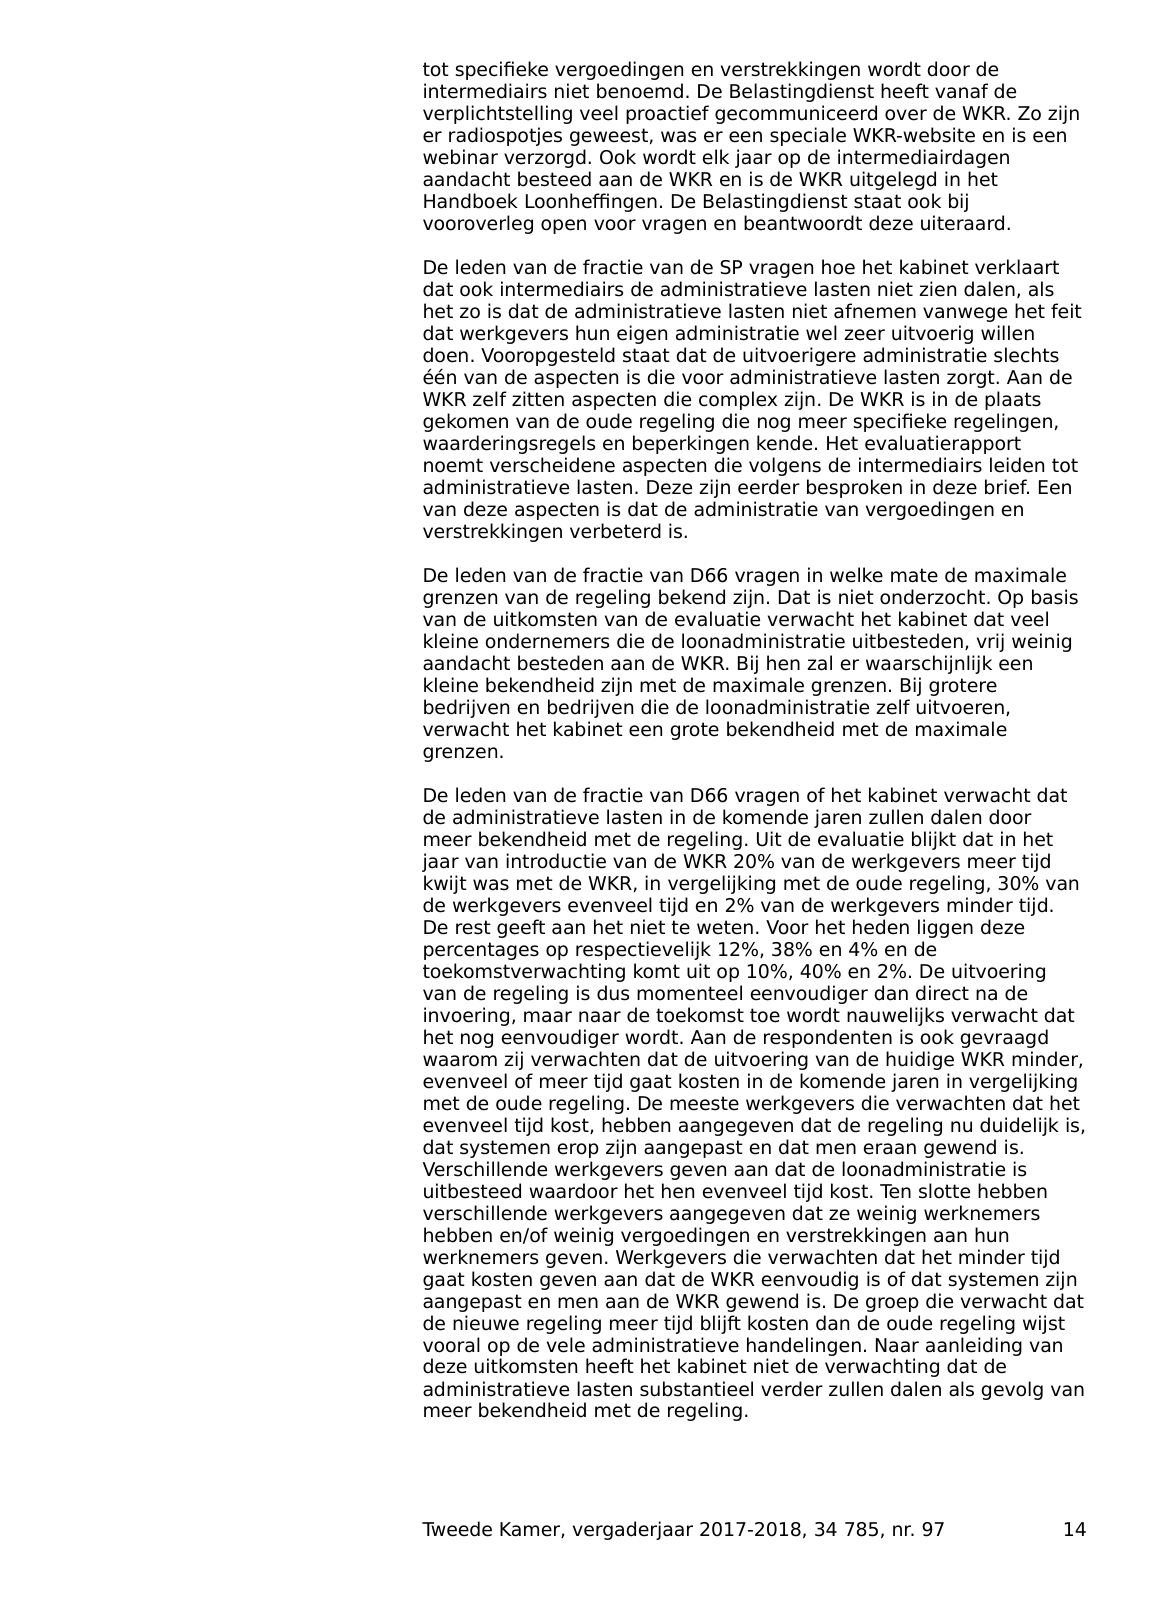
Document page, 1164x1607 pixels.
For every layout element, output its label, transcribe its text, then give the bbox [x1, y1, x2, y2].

text De leden van de fractie van D66 vragen in welke mate de maximale grenzen van de regeling bekend zijn. Dat is niet onderzocht. Op basis van de uitkomsten van de evaluatie verwacht het kabinet dat veel kleine ondernemers die de loonadministratie uitbesteden, vrij weinig aandacht besteden aan de WKR. Bij hen zal er waarschijnlijk een kleine bekendheid zijn met de maximale grenzen. Bij grotere bedrijven en bedrijven die de loonadministratie zelf uitvoeren, verwacht het kabinet een grote bekendheid met de maximale grenzen. [422, 565, 1087, 763]
text De leden van de fractie van de SP vragen hoe het kabinet verklaart dat ook intermediairs de administratieve lasten niet zien dalen, als het zo is dat de administratieve lasten niet afnemen vanwege het feit dat werkgevers hun eigen administratie wel zeer uitvoerig willen doen. Vooropgesteld staat dat de uitvoerigere administratie slechts één van de aspecten is die voor administratieve lasten zorgt. Aan de WKR zelf zitten aspecten die complex zijn. De WKR is in de plaats gekomen van de oude regeling die nog meer specifieke regelingen, waarderingsregels en beperkingen kende. Het evaluatierapport noemt verscheidene aspecten die volgens de intermediairs leiden tot administratieve lasten. Deze zijn eerder besproken in deze brief. Een van deze aspecten is dat de administratie van vergoedingen en verstrekkingen verbeterd is. [422, 257, 1087, 543]
text tot specifieke vergoedingen en verstrekkingen wordt door de intermediairs niet benoemd. De Belastingdienst heeft vanaf de verplichtstelling veel proactief gecommuniceerd over de WKR. Zo zijn er radiospotjes geweest, was er een speciale WKR-website en is een webinar verzorgd. Ook wordt elk jaar op de intermediairdagen aandacht besteed aan de WKR en is de WKR uitgelegd in het Handboek Loonheffingen. De Belastingdienst staat ook bij vooroverleg open voor vragen en beantwoordt deze uiteraard. [422, 59, 1087, 235]
text De leden van de fractie van D66 vragen of het kabinet verwacht dat de administratieve lasten in de komende jaren zullen dalen door meer bekendheid met de regeling. Uit de evaluatie blijkt dat in het jaar van introductie van de WKR 20% van de werkgevers meer tijd kwijt was met de WKR, in vergelijking met de oude regeling, 30% van de werkgevers evenveel tijd en 2% van de werkgevers minder tijd. De rest geeft aan het niet te weten. Voor het heden liggen deze percentages op respectievelijk 12%, 38% en 4% en de toekomstverwachting komt uit op 10%, 40% en 2%. De uitvoering van de regeling is dus momenteel eenvoudiger dan direct na de invoering, maar naar de toekomst toe wordt nauwelijks verwacht dat het nog eenvoudiger wordt. Aan de respondenten is ook gevraagd waarom zij verwachten dat de uitvoering van de huidige WKR minder, evenveel of meer tijd gaat kosten in de komende jaren in vergelijking met de oude regeling. De meeste werkgevers die verwachten dat het evenveel tijd kost, hebben aangegeven dat de regeling nu duidelijk is, dat systemen erop zijn aangepast en dat men eraan gewend is. Verschillende werkgevers geven aan dat de loonadministratie is uitbesteed waardoor het hen evenveel tijd kost. Ten slotte hebben verschillende werkgevers aangegeven dat ze weinig werknemers hebben en/of weinig vergoedingen en verstrekkingen aan hun werknemers geven. Werkgevers die verwachten dat het minder tijd gaat kosten geven aan dat de WKR eenvoudig is of dat systemen zijn aangepast en men aan de WKR gewend is. De groep die verwacht dat de nieuwe regeling meer tijd blijft kosten dan de oude regeling wijst vooral op de vele administratieve handelingen. Naar aanleiding van deze uitkomsten heeft het kabinet niet de verwachting dat de administratieve lasten substantieel verder zullen dalen als gevolg van meer bekendheid met de regeling. [422, 785, 1087, 1422]
